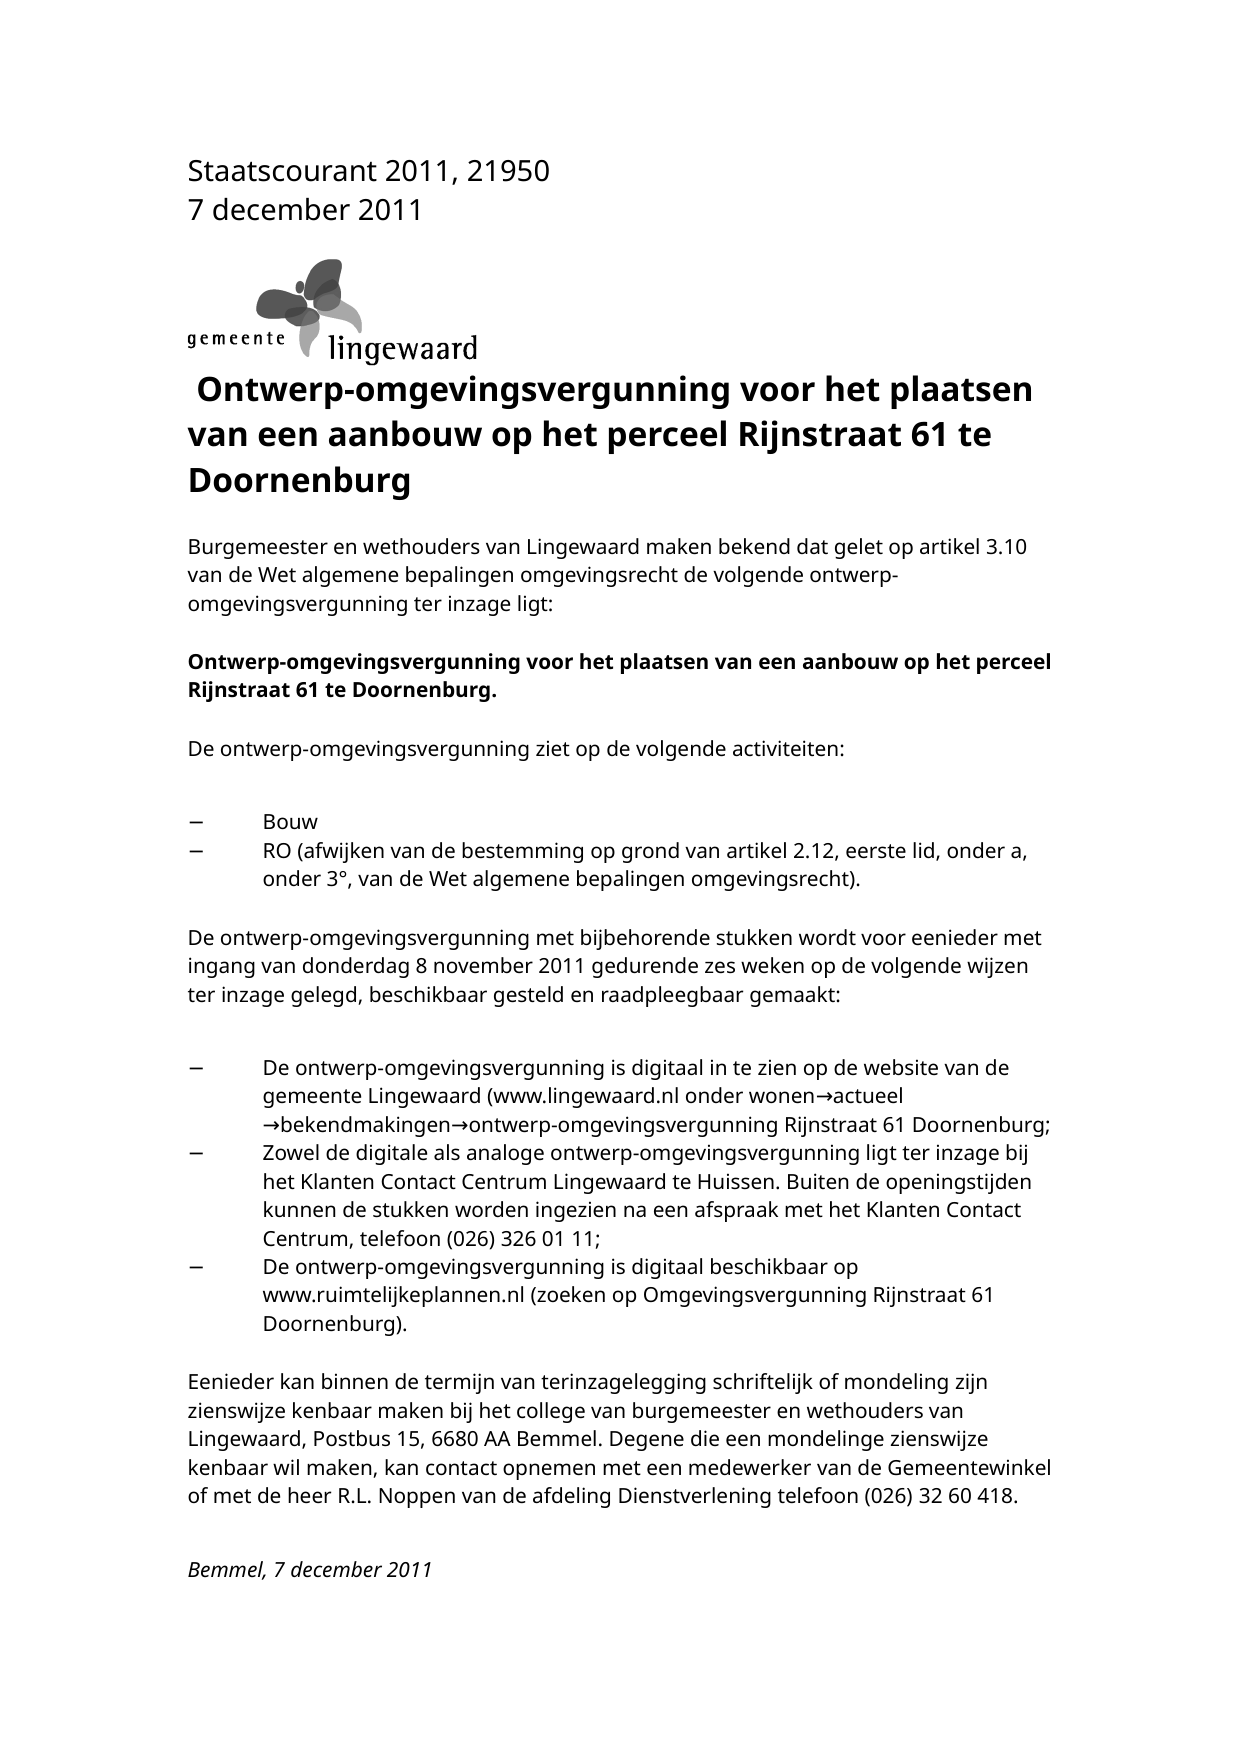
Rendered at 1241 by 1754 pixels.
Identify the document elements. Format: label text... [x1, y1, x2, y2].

picture [187, 258, 477, 366]
text Eenieder kan binnen de termijn van terinzagelegging schriftelijk of mondeling zijn zienswijze kenbaar maken bij het college van burgemeester en wethouders van Lingewaard, Postbus 15, 6680 AA Bemmel. Degene die een mondelinge zienswijze kenbaar wil maken, kan contact opnemen met een medewerker van de Gemeentewinkel of met de heer R.L. Noppen van de afdeling Dienstverlening telefoon (026) 32 60 418. [187, 1367, 1053, 1510]
text Ontwerp-omgevingsvergunning voor het plaatsen van een aanbouw op het perceel Rijnstraat 61 te Doornenburg. [187, 647, 1053, 704]
text De ontwerp-omgevingsvergunning met bijbehorende stukken wordt voor eenieder met ingang van donderdag 8 november 2011 gedurende zes weken op de volgende wijzen ter inzage gelegd, beschikbaar gesteld en raadpleegbaar gemaakt: [187, 923, 1053, 1008]
text Staatscourant 2011, 21950 [187, 150, 1053, 190]
text De ontwerp-omgevingsvergunning ziet op de volgende activiteiten: [187, 734, 1053, 762]
subtitle Ontwerp-omgevingsvergunning voor het plaatsen van een aanbouw op het perceel Rijnstraat 61 te Doornenburg [187, 271, 1053, 502]
list De ontwerp-omgevingsvergunning is digitaal in te zien op de website van de gemeente Lingewaard (www.lingewaard.nl onder wonen→actueel →bekendmakingen→ontwerp-omgevingsvergunning Rijnstraat 61 Doornenburg; [187, 1053, 1053, 1138]
list De ontwerp-omgevingsvergunning is digitaal beschikbaar op www.ruimtelijkeplannen.nl (zoeken op Omgevingsvergunning Rijnstraat 61 Doornenburg). [187, 1252, 1053, 1337]
text Bemmel, 7 december 2011 [187, 1555, 1053, 1583]
list RO (afwijken van de bestemming op grond van artikel 2.12, eerste lid, onder a, onder 3°, van de Wet algemene bepalingen omgevingsrecht). [187, 836, 1053, 893]
list Zowel de digitale als analoge ontwerp-omgevingsvergunning ligt ter inzage bij het Klanten Contact Centrum Lingewaard te Huissen. Buiten de openingstijden kunnen de stukken worden ingezien na een afspraak met het Klanten Contact Centrum, telefoon (026) 326 01 11; [187, 1138, 1053, 1252]
text Burgemeester en wethouders van Lingewaard maken bekend dat gelet op artikel 3.10 van de Wet algemene bepalingen omgevingsrecht de volgende ontwerp-omgevingsvergunning ter inzage ligt: [187, 532, 1053, 617]
list Bouw [187, 807, 1053, 836]
text 7 december 2011 [187, 190, 1053, 229]
